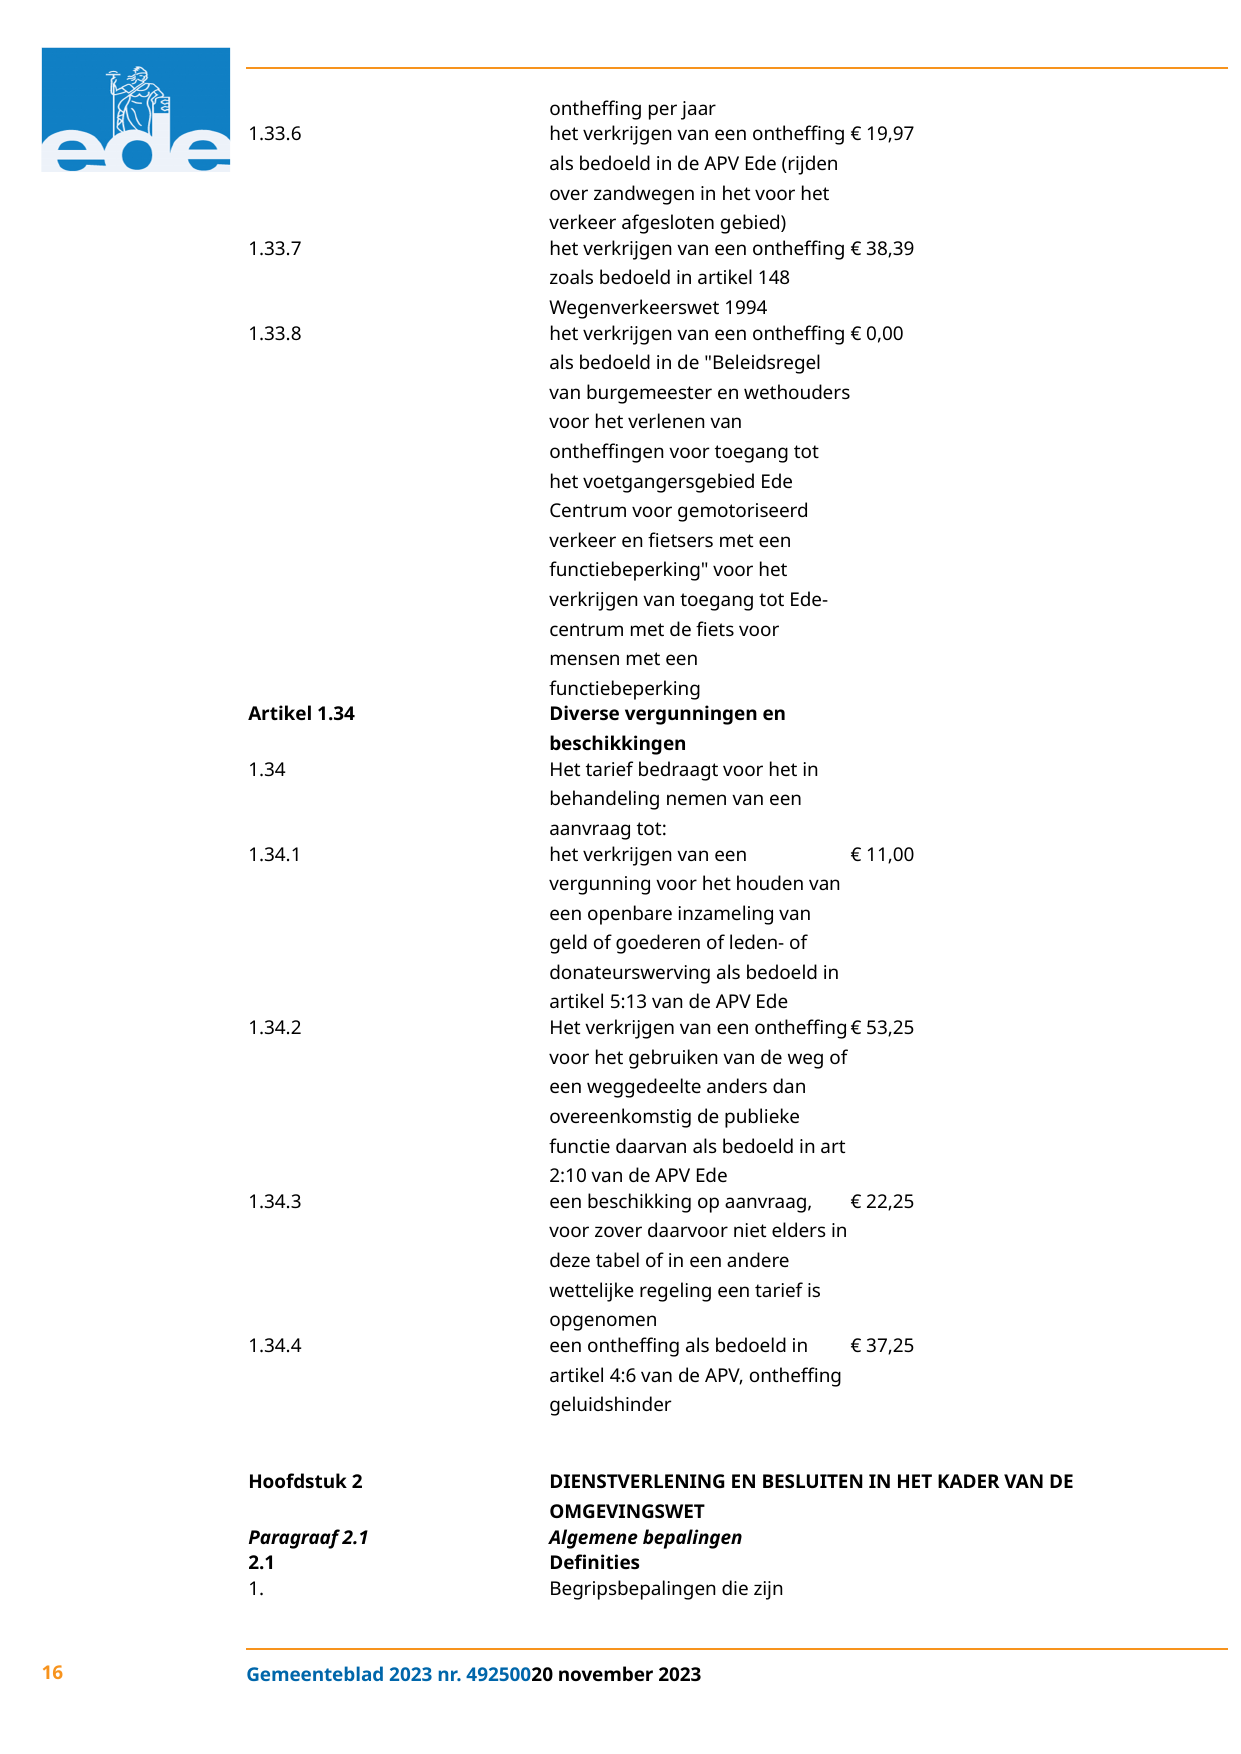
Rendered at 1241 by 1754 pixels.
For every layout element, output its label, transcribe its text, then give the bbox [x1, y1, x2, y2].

table_cell [850, 1417, 1152, 1443]
table_cell [850, 1550, 1152, 1575]
table_cell het verkrijgen van een ontheffing als bedoeld in de APV Ede (rijden over zandwegen in het voor het verkeer afgesloten gebied) [549, 121, 850, 235]
table_cell Diverse vergunningen en beschikkingen [549, 701, 850, 756]
table_cell € 38,39 [850, 235, 1152, 320]
table_cell [549, 1443, 850, 1468]
table_cell een ontheffing als bedoeld in artikel 4:6 van de APV, ontheffing geluidshinder [549, 1332, 850, 1417]
table_cell [850, 1524, 1152, 1549]
table_cell [248, 1443, 549, 1468]
table_cell het verkrijgen van een vergunning voor het houden van een openbare inzameling van geld of goederen of leden- of donateurswerving als bedoeld in artikel 5:13 van de APV Ede [549, 841, 850, 1014]
table_cell [850, 701, 1152, 756]
table_cell Het tarief bedraagt voor het in behandeling nemen van een aanvraag tot: [549, 756, 850, 841]
table_cell het verkrijgen van een ontheffing als bedoeld in de "Beleidsregel van burgemeester en wethouders voor het verlenen van ontheffingen voor toegang tot het voetgangersgebied Ede Centrum voor gemotoriseerd verkeer en fietsers met een functiebeperking" voor het verkrijgen van toegang tot Ede-centrum met de fiets voor mensen met een functiebeperking [549, 320, 850, 701]
table_cell [248, 1417, 549, 1443]
table_cell Artikel 1.34 [248, 701, 549, 756]
picture [41, 47, 231, 172]
table_cell Algemene bepalingen [549, 1524, 850, 1549]
table_cell [549, 1417, 850, 1443]
table_cell € 11,00 [850, 841, 1152, 1014]
table_cell [850, 1575, 1152, 1601]
table_cell 1.33.7 [248, 235, 549, 320]
table_cell 1.34.3 [248, 1188, 549, 1332]
table_cell 1.33.8 [248, 320, 549, 701]
table_cell € 53,25 [850, 1015, 1152, 1188]
table_cell 1.34.1 [248, 841, 549, 1014]
table_cell 1.34.2 [248, 1015, 549, 1188]
table_cell [850, 95, 1152, 121]
table_cell 1.34.4 [248, 1332, 549, 1417]
table_cell [850, 1443, 1152, 1468]
table_cell Hoofdstuk 2 [248, 1469, 549, 1524]
table_cell 2.1 [248, 1550, 549, 1575]
table_cell [248, 95, 549, 121]
table_cell € 0,00 [850, 320, 1152, 701]
table_cell € 22,25 [850, 1188, 1152, 1332]
table_cell Definities [549, 1550, 850, 1575]
table_cell € 19,97 [850, 121, 1152, 235]
table_cell 1. [248, 1575, 549, 1601]
table_cell € 37,25 [850, 1332, 1152, 1417]
table_cell 1.34 [248, 756, 549, 841]
table_cell ontheffing per jaar [549, 95, 850, 121]
table_cell het verkrijgen van een ontheffing zoals bedoeld in artikel 148 Wegenverkeerswet 1994 [549, 235, 850, 320]
table_cell 1.33.6 [248, 121, 549, 235]
table_cell [850, 756, 1152, 841]
table_cell DIENSTVERLENING EN BESLUITEN IN HET KADER VAN DE OMGEVINGSWET [549, 1469, 1152, 1524]
table_cell Paragraaf 2.1 [248, 1524, 549, 1549]
table_cell Begripsbepalingen die zijn [549, 1575, 850, 1601]
table_cell een beschikking op aanvraag, voor zover daarvoor niet elders in deze tabel of in een andere wettelijke regeling een tarief is opgenomen [549, 1188, 850, 1332]
table_cell Het verkrijgen van een ontheffing voor het gebruiken van de weg of een weggedeelte anders dan overeenkomstig de publieke functie daarvan als bedoeld in art 2:10 van de APV Ede [549, 1015, 850, 1188]
